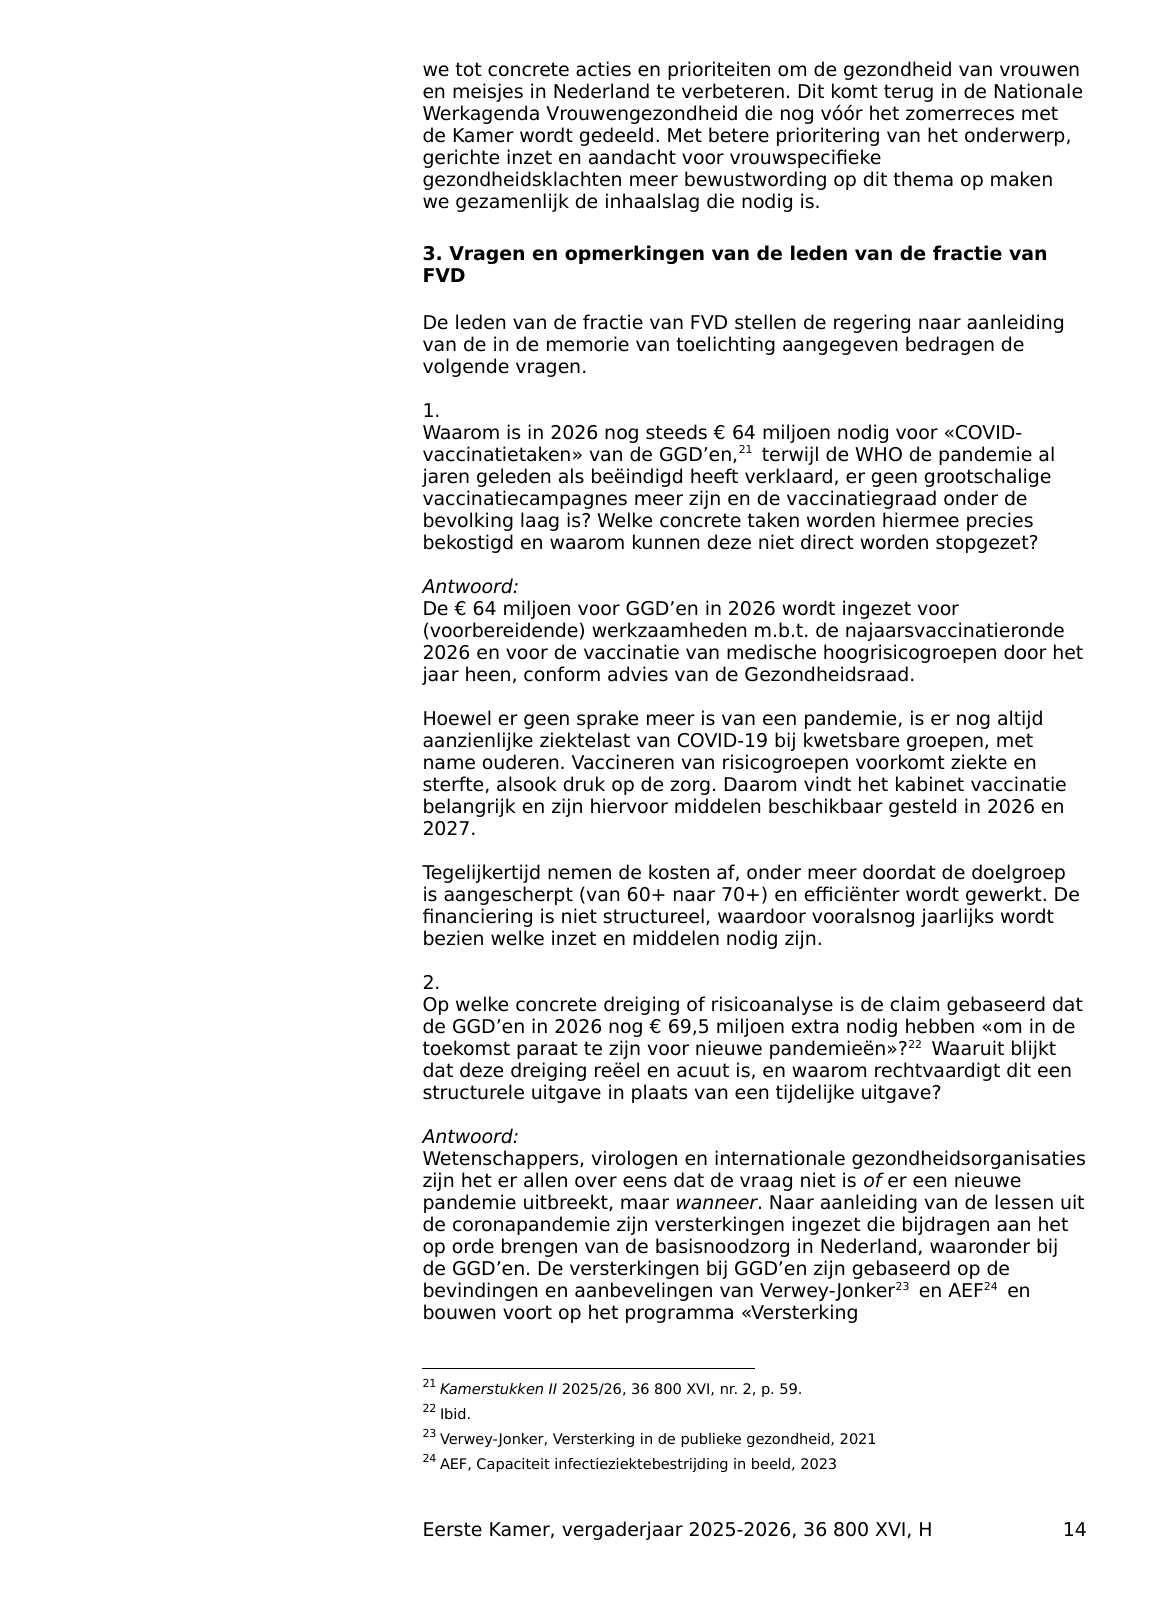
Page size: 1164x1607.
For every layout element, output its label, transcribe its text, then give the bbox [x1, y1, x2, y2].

text we tot concrete acties en prioriteiten om de gezondheid van vrouwen en meisjes in Nederland te verbeteren. Dit komt terug in de Nationale Werkagenda Vrouwengezondheid die nog vóór het zomerreces met de Kamer wordt gedeeld. Met betere prioritering van het onderwerp, gerichte inzet en aandacht voor vrouwspecifieke gezondheidsklachten meer bewustwording op dit thema op maken we gezamenlijk de inhaalslag die nodig is. [422, 59, 1087, 213]
text 2. [422, 972, 1087, 994]
text Antwoord: [422, 1126, 1087, 1148]
text AEF, Capaciteit infectieziektebestrijding in beeld, 2023 [422, 1452, 1087, 1474]
text Wetenschappers, virologen en internationale gezondheidsorganisaties zijn het er allen over eens dat de vraag niet is of er een nieuwe pandemie uitbreekt, maar wanneer. Naar aanleiding van de lessen uit de coronapandemie zijn versterkingen ingezet die bijdragen aan het op orde brengen van de basisnoodzorg in Nederland, waaronder bij de GGD’en. De versterkingen bij GGD’en zijn gebaseerd op de bevindingen en aanbevelingen van Verwey-Jonker en AEF en bouwen voort op het programma «Versterking [422, 1148, 1087, 1324]
text Verwey-Jonker, Versterking in de publieke gezondheid, 2021 [422, 1427, 1087, 1449]
text Kamerstukken II 2025/26, 36 800 XVI, nr. 2, p. 59. [422, 1377, 1087, 1399]
text Hoewel er geen sprake meer is van een pandemie, is er nog altijd aanzienlijke ziektelast van COVID-19 bij kwetsbare groepen, met name ouderen. Vaccineren van risicogroepen voorkomt ziekte en sterfte, alsook druk op de zorg. Daarom vindt het kabinet vaccinatie belangrijk en zijn hiervoor middelen beschikbaar gesteld in 2026 en 2027. [422, 708, 1087, 840]
text Op welke concrete dreiging of risicoanalyse is de claim gebaseerd dat de GGD’en in 2026 nog € 69,5 miljoen extra nodig hebben «om in de toekomst paraat te zijn voor nieuwe pandemieën»? Waaruit blijkt dat deze dreiging reëel en acuut is, en waarom rechtvaardigt dit een structurele uitgave in plaats van een tijdelijke uitgave? [422, 994, 1087, 1104]
text De € 64 miljoen voor GGD’en in 2026 wordt ingezet voor (voorbereidende) werkzaamheden m.b.t. de najaarsvaccinatieronde 2026 en voor de vaccinatie van medische hoogrisicogroepen door het jaar heen, conform advies van de Gezondheidsraad. [422, 598, 1087, 686]
text 1. [422, 400, 1087, 422]
text De leden van de fractie van FVD stellen de regering naar aanleiding van de in de memorie van toelichting aangegeven bedragen de volgende vragen. [422, 312, 1087, 378]
text Tegelijkertijd nemen de kosten af, onder meer doordat de doelgroep is aangescherpt (van 60+ naar 70+) en efficiënter wordt gewerkt. De financiering is niet structureel, waardoor vooralsnog jaarlijks wordt bezien welke inzet en middelen nodig zijn. [422, 862, 1087, 950]
subtitle 3. Vragen en opmerkingen van de leden van de fractie van FVD [422, 243, 1087, 287]
text Ibid. [422, 1402, 1087, 1424]
text Antwoord: [422, 576, 1087, 598]
text Waarom is in 2026 nog steeds € 64 miljoen nodig voor «COVID-vaccinatietaken» van de GGD’en, terwijl de WHO de pandemie al jaren geleden als beëindigd heeft verklaard, er geen grootschalige vaccinatiecampagnes meer zijn en de vaccinatiegraad onder de bevolking laag is? Welke concrete taken worden hiermee precies bekostigd en waarom kunnen deze niet direct worden stopgezet? [422, 422, 1087, 554]
